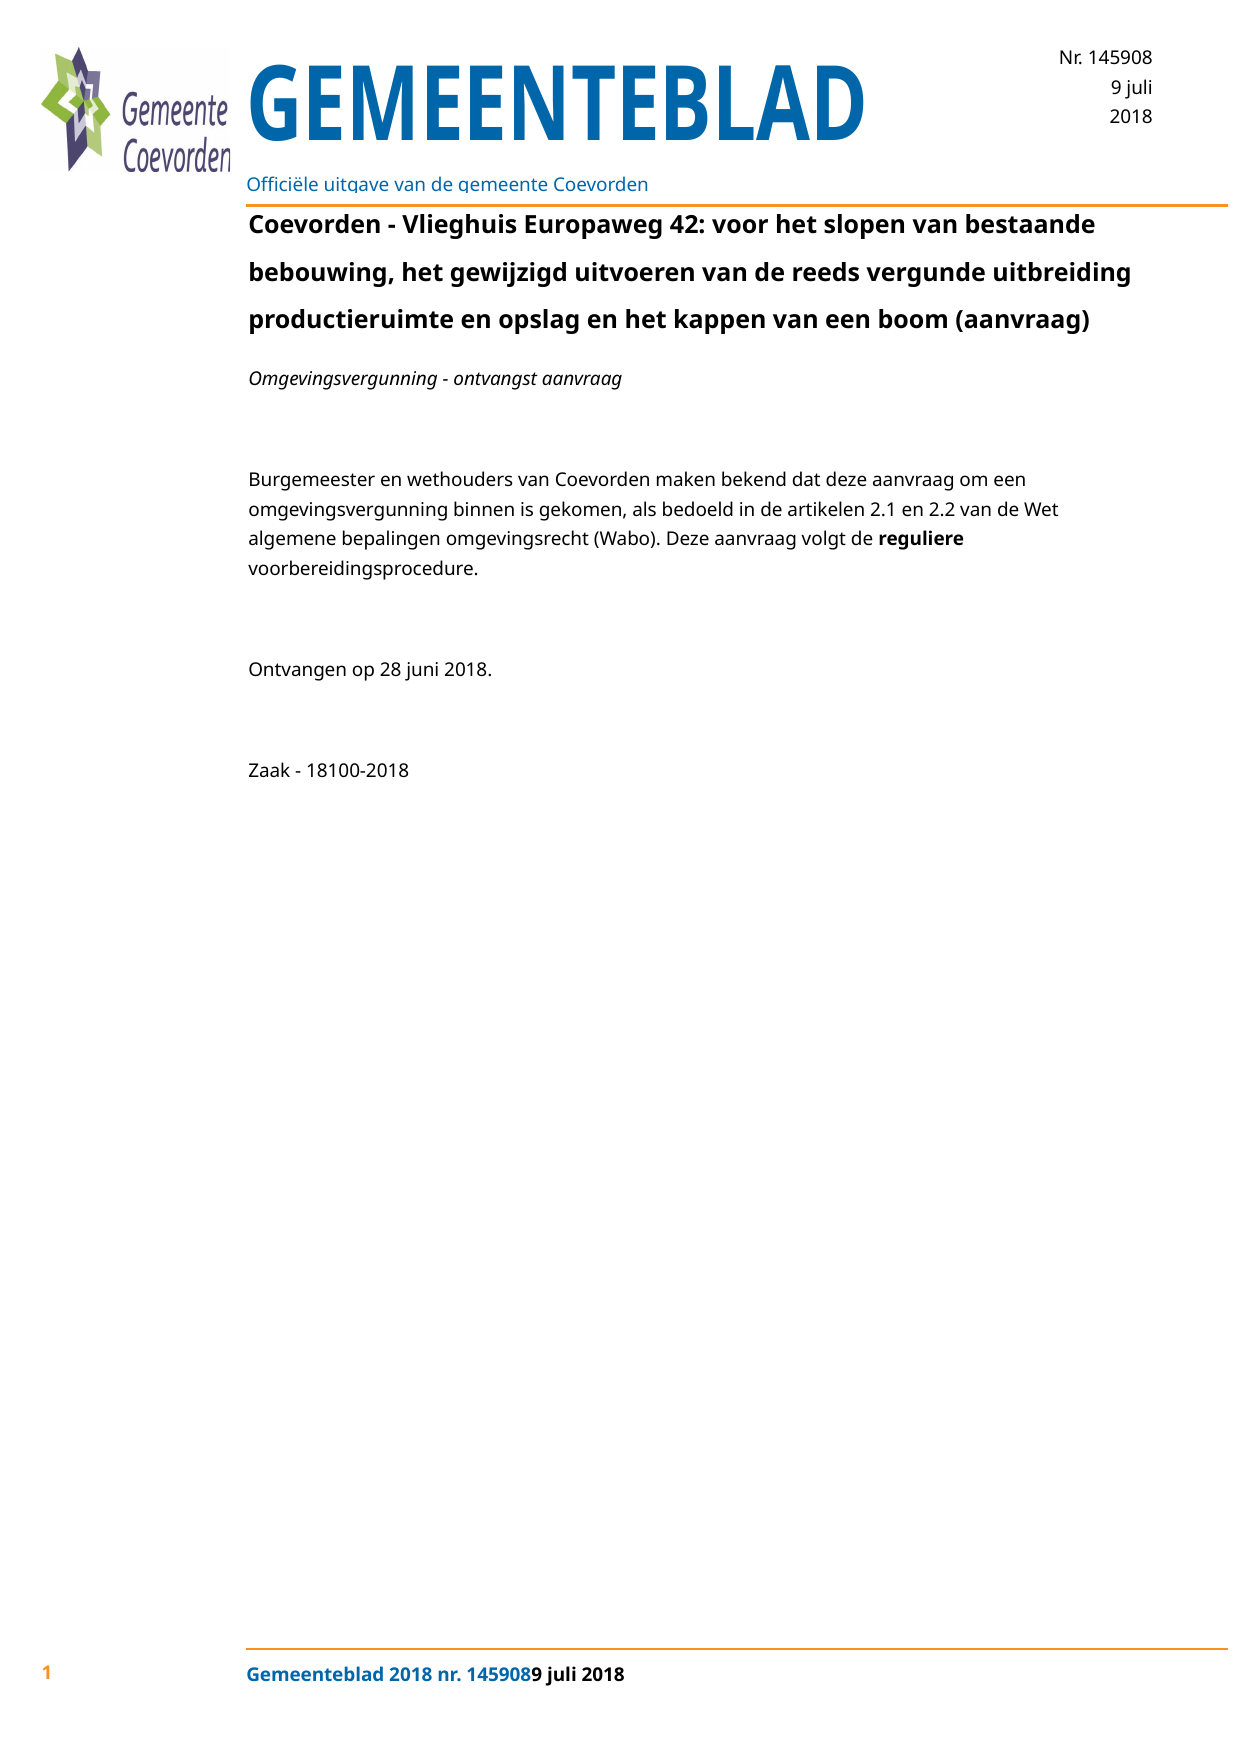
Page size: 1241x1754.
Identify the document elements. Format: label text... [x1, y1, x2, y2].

text Zaak - 18100-2018 [248, 757, 1152, 782]
text Ontvangen op 28 juni 2018. [248, 656, 1152, 682]
text Coevorden - Vlieghuis Europaweg 42: voor het slopen van bestaande bebouwing, het gewijzigd uitvoeren van de reeds vergunde uitbreiding productieruimte en opslag en het kappen van een boom (aanvraag) [248, 207, 1152, 336]
picture [41, 47, 231, 172]
text Burgemeester en wethouders van Coevorden maken bekend dat deze aanvraag om een omgevingsvergunning binnen is gekomen, als bedoeld in de artikelen 2.1 en 2.2 van de Wet algemene bepalingen omgevingsrecht (Wabo). Deze aanvraag volgt de reguliere voorbereidingsprocedure. [248, 466, 1152, 581]
text Omgevingsvergunning - ontvangst aanvraag [248, 366, 1152, 391]
